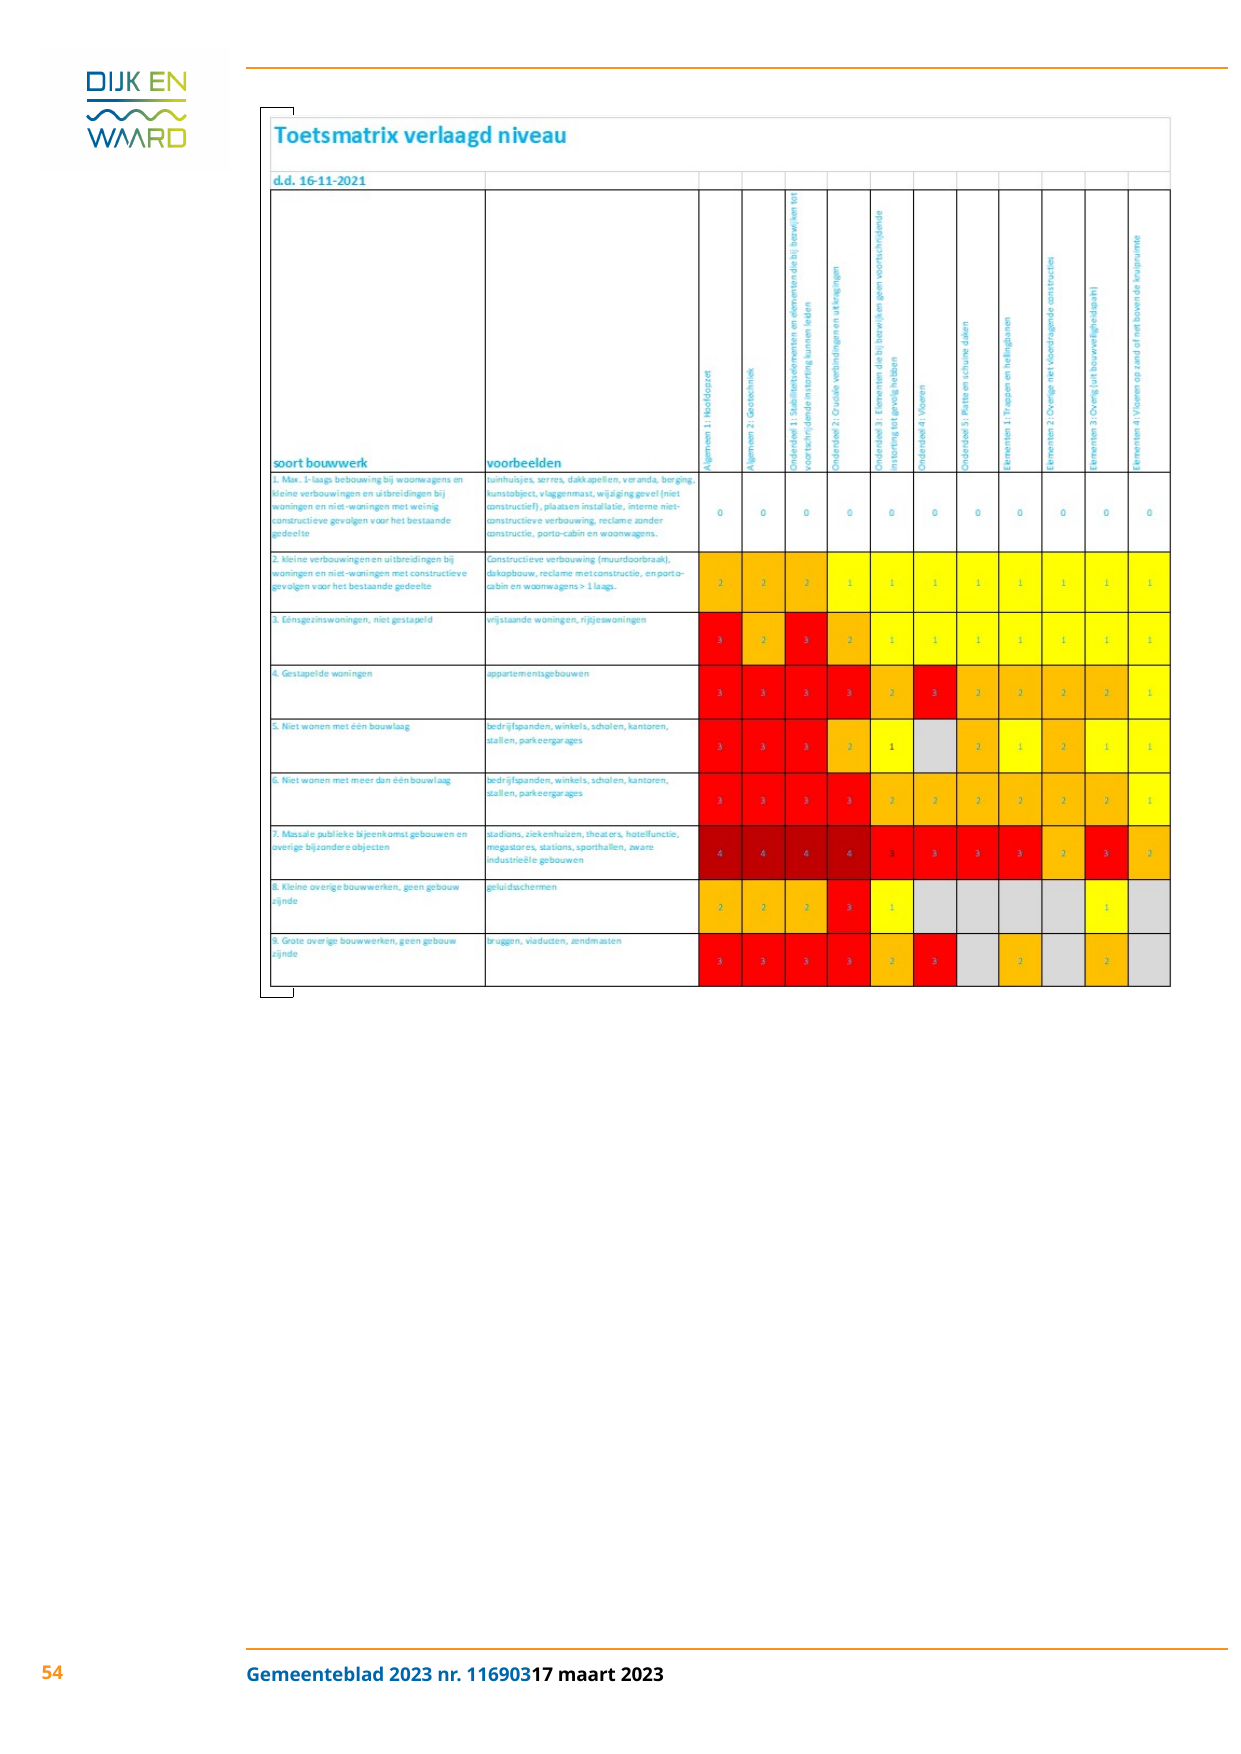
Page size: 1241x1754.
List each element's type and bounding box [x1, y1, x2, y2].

picture [268, 115, 1173, 988]
picture [41, 47, 231, 172]
